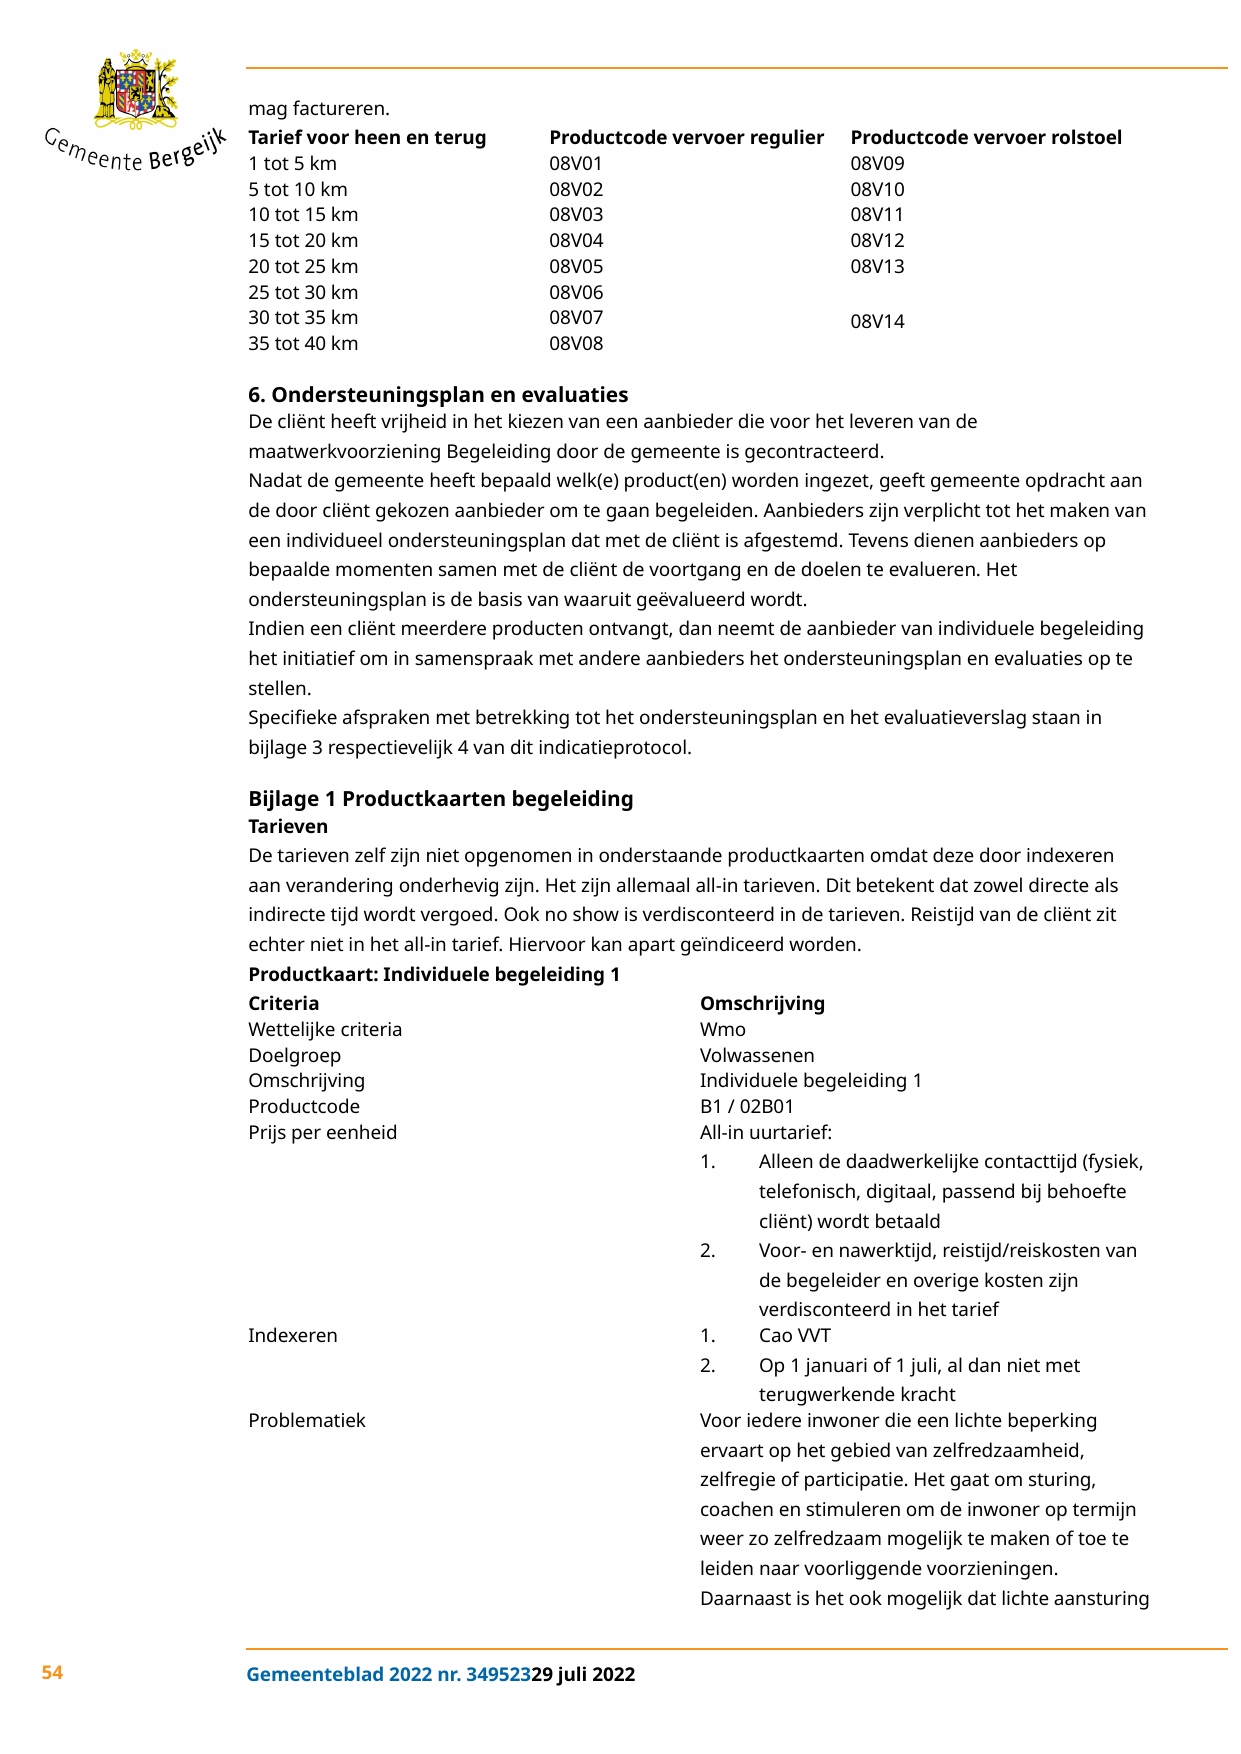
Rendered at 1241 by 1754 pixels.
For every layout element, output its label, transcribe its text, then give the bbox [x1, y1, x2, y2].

table_cell 08V02 [549, 176, 850, 202]
text mag factureren. [248, 95, 1152, 121]
text Nadat de gemeente heeft bepaald welk(e) product(en) worden ingezet, geeft gemeente opdracht aan de door cliënt gekozen aanbieder om te gaan begeleiden. Aanbieders zijn verplicht tot het maken van een individueel ondersteuningsplan dat met de cliënt is afgestemd. Tevens dienen aanbieders op bepaalde momenten samen met de cliënt de voortgang en de doelen te evalueren. Het ondersteuningsplan is de basis van waaruit geëvalueerd wordt. [248, 468, 1152, 612]
table_cell 08V09 [850, 150, 1152, 176]
table_cell Voor iedere inwoner die een lichte beperking ervaart op het gebied van zelfredzaamheid, zelfregie of participatie. Het gaat om sturing, coachen en stimuleren om de inwoner op termijn weer zo zelfredzaam mogelijk te maken of toe te leiden naar voorliggende voorzieningen. Daarnaast is het ook mogelijk dat lichte aansturing [700, 1407, 1152, 1610]
table_cell 08V04 [549, 228, 850, 253]
text Bijlage 1 Productkaarten begeleiding [248, 784, 1152, 813]
text De tarieven zelf zijn niet opgenomen in onderstaande productkaarten omdat deze door indexeren aan verandering onderhevig zijn. Het zijn allemaal all-in tarieven. Dit betekent dat zowel directe als indirecte tijd wordt vergoed. Ook no show is verdisconteerd in de tarieven. Reistijd van de cliënt zit echter niet in het all-in tarief. Hiervoor kan apart geïndiceerd worden. [248, 842, 1152, 957]
table_cell Cao VVT Op 1 januari of 1 juli, al dan niet met terugwerkende kracht [700, 1322, 1152, 1407]
table_cell 15 tot 20 km [248, 228, 549, 253]
table_cell Individuele begeleiding 1 [700, 1068, 1152, 1093]
table_header Productcode vervoer regulier [549, 125, 850, 150]
table_cell Productcode [248, 1093, 700, 1119]
table_cell 08V10 [850, 176, 1152, 202]
table_cell Volwassenen [700, 1042, 1152, 1068]
table_cell 08V11 [850, 202, 1152, 227]
table_header Productcode vervoer rolstoel [850, 125, 1152, 150]
table_cell Prijs per eenheid [248, 1119, 700, 1322]
table_cell 35 tot 40 km [248, 330, 549, 356]
table_cell 1 tot 5 km [248, 150, 549, 176]
table_cell 5 tot 10 km [248, 176, 549, 202]
table_cell Wettelijke criteria [248, 1016, 700, 1042]
table_cell 30 tot 35 km [248, 305, 549, 330]
text Productkaart: Individuele begeleiding 1 [248, 961, 1152, 986]
table_cell 25 tot 30 km [248, 279, 549, 304]
table_cell 08V05 [549, 253, 850, 279]
text 6. Ondersteuningsplan en evaluaties [248, 380, 1152, 408]
table_cell 08V06 [549, 279, 850, 304]
table_cell 08V14 [850, 279, 1152, 356]
table_cell 08V12 [850, 228, 1152, 253]
text Specifieke afspraken met betrekking tot het ondersteuningsplan en het evaluatieverslag staan in bijlage 3 respectievelijk 4 van dit indicatieprotocol. [248, 704, 1152, 760]
table_cell Problematiek [248, 1407, 700, 1610]
table_cell Wmo [700, 1016, 1152, 1042]
table_header Tarief voor heen en terug [248, 125, 549, 150]
text Tarieven [248, 813, 1152, 838]
table_cell All-in uurtarief: Alleen de daadwerkelijke contacttijd (fysiek, telefonisch, digitaal, passend bij behoefte cliënt) wordt betaald Voor- en nawerktijd, reistijd/reiskosten van de begeleider en overige kosten zijn verdisconteerd in het tarief [700, 1119, 1152, 1322]
table_cell Omschrijving [248, 1068, 700, 1093]
text De cliënt heeft vrijheid in het kiezen van een aanbieder die voor het leveren van de maatwerkvoorziening Begeleiding door de gemeente is gecontracteerd. [248, 408, 1152, 464]
table_cell 20 tot 25 km [248, 253, 549, 279]
table_cell 08V03 [549, 202, 850, 227]
table_cell 08V01 [549, 150, 850, 176]
table_cell 08V07 [549, 305, 850, 330]
table_cell 08V13 [850, 253, 1152, 279]
table_cell 10 tot 15 km [248, 202, 549, 227]
table_cell Indexeren [248, 1322, 700, 1407]
table_cell B1 / 02B01 [700, 1093, 1152, 1119]
picture [41, 47, 231, 172]
table_header Omschrijving [700, 990, 1152, 1016]
table_cell 08V08 [549, 330, 850, 356]
table_cell Doelgroep [248, 1042, 700, 1068]
text Indien een cliënt meerdere producten ontvangt, dan neemt de aanbieder van individuele begeleiding het initiatief om in samenspraak met andere aanbieders het ondersteuningsplan en evaluaties op te stellen. [248, 616, 1152, 701]
table_header Criteria [248, 990, 700, 1016]
